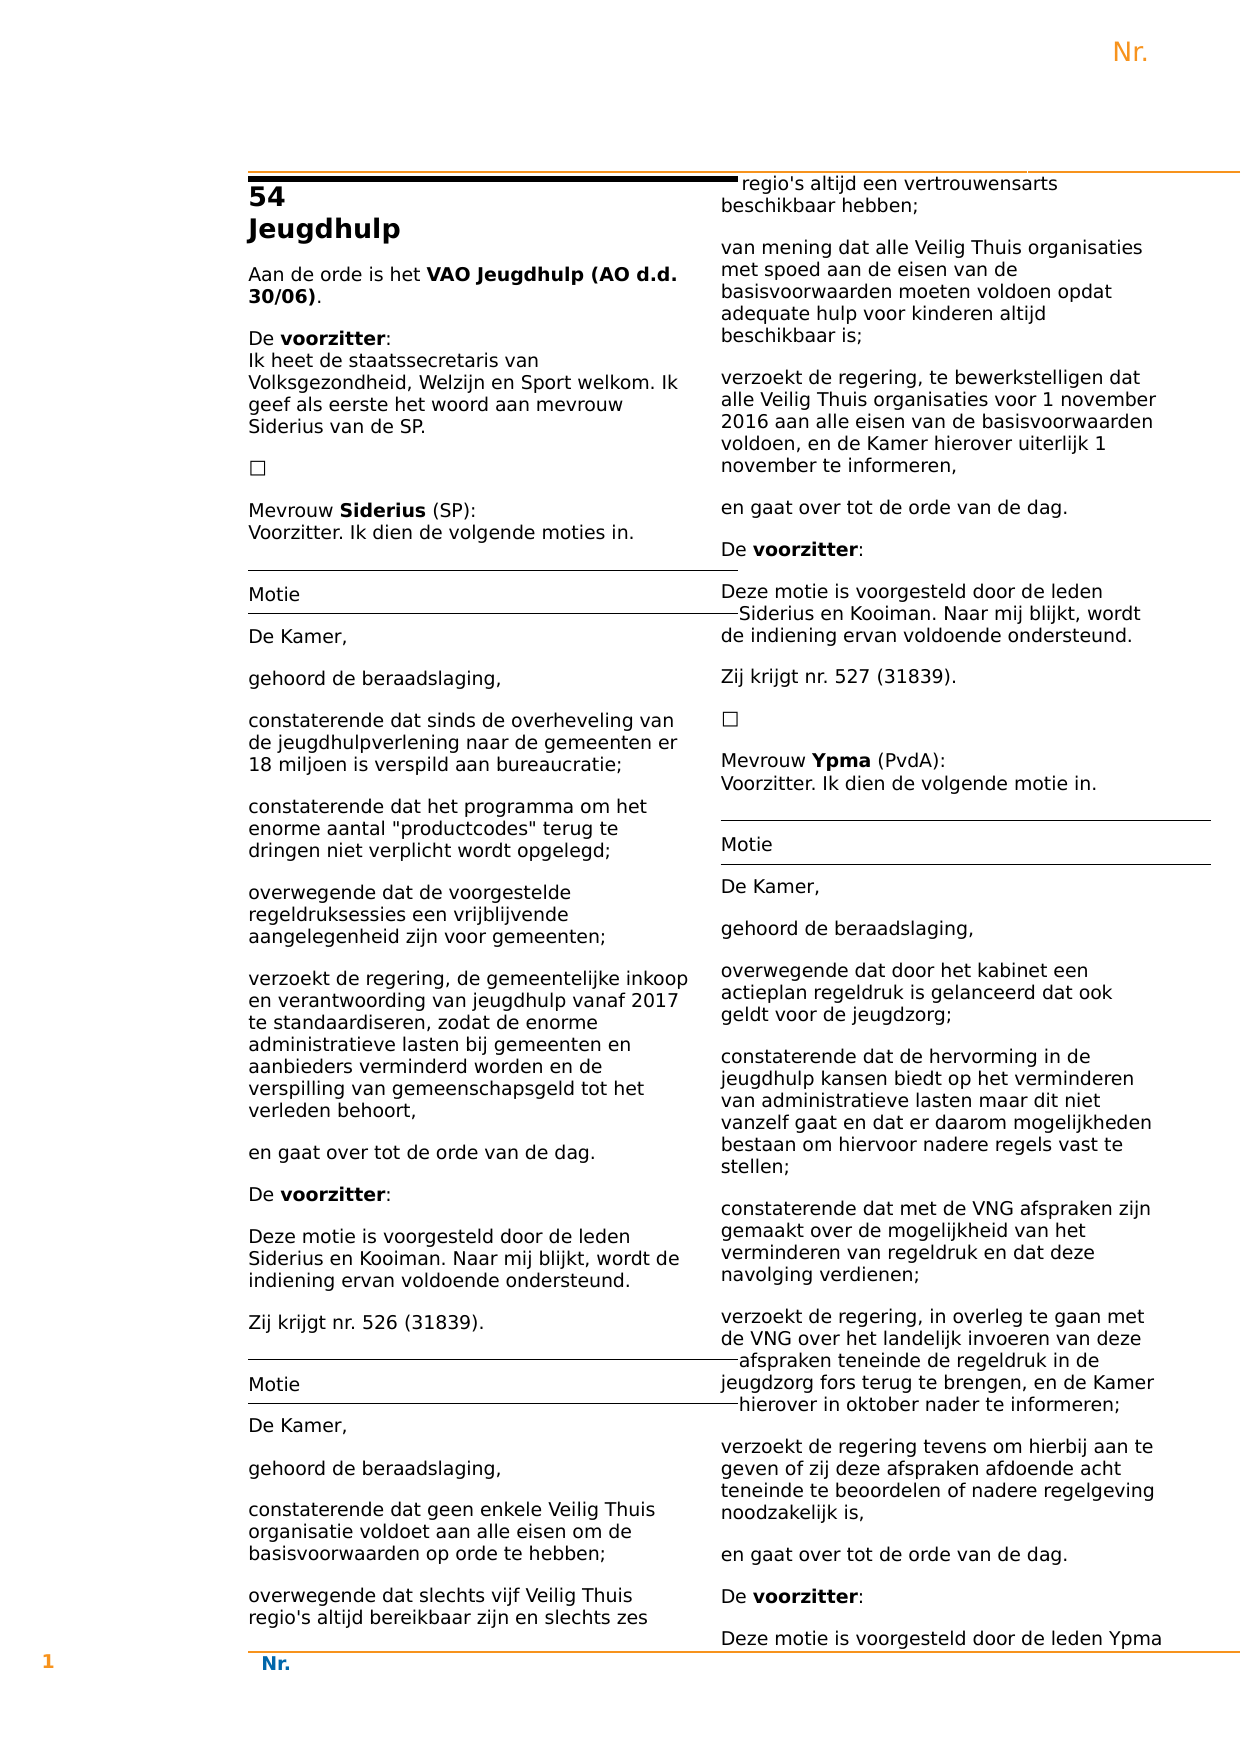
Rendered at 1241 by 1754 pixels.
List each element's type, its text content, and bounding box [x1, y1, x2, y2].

text Voorzitter. Ik dien de volgende moties in. [248, 522, 691, 544]
text verzoekt de regering tevens om hierbij aan te geven of zij deze afspraken afdoende acht teneinde te beoordelen of nadere regelgeving noodzakelijk is, [721, 1436, 1163, 1524]
text constaterende dat met de VNG afspraken zijn gemaakt over de mogelijkheid van het verminderen van regeldruk en dat deze navolging verdienen; [721, 1198, 1163, 1286]
text en gaat over tot de orde van de dag. [721, 1544, 1163, 1566]
text De Kamer, [248, 1415, 691, 1437]
text De Kamer, [248, 626, 691, 648]
text Motie [248, 584, 691, 606]
title 54 Jeugdhulp [248, 182, 691, 244]
text De Kamer, [721, 876, 1163, 898]
text Motie [721, 834, 1163, 856]
text De voorzitter: [248, 1184, 691, 1206]
text Zij krijgt nr. 526 (31839). [248, 1312, 691, 1333]
text verzoekt de regering, de gemeentelijke inkoop en verantwoording van jeugdhulp vanaf 2017 te standaardiseren, zodat de enorme administratieve lasten bij gemeenten en aanbieders verminderd worden en de verspilling van gemeenschapsgeld tot het verleden behoort, [248, 968, 691, 1122]
text De voorzitter: [721, 1586, 1163, 1608]
text Motie [248, 1373, 691, 1395]
text en gaat over tot de orde van de dag. [248, 1142, 691, 1164]
text ⬜ [248, 458, 691, 480]
text Deze motie is voorgesteld door de leden Siderius en Kooiman. Naar mij blijkt, wordt de indiening ervan voldoende ondersteund. [248, 1226, 691, 1292]
text Deze motie is voorgesteld door de leden Siderius en Kooiman. Naar mij blijkt, wordt de indiening ervan voldoende ondersteund. [721, 581, 1163, 646]
text van mening dat alle Veilig Thuis organisaties met spoed aan de eisen van de basisvoorwaarden moeten voldoen opdat adequate hulp voor kinderen altijd beschikbaar is; [721, 237, 1163, 347]
text De voorzitter: [721, 538, 1163, 561]
text verzoekt de regering, te bewerkstelligen dat alle Veilig Thuis organisaties voor 1 november 2016 aan alle eisen van de basisvoorwaarden voldoen, en de Kamer hierover uiterlijk 1 november te informeren, [721, 367, 1163, 477]
text Aan de orde is het VAO Jeugdhulp (AO d.d. 30/06). [248, 264, 691, 308]
text en gaat over tot de orde van de dag. [721, 497, 1163, 518]
text Mevrouw Siderius (SP): [248, 500, 691, 522]
text ⬜ [721, 708, 1163, 730]
text constaterende dat geen enkele Veilig Thuis organisatie voldoet aan alle eisen om de basisvoorwaarden op orde te hebben; [248, 1499, 691, 1565]
text regio's altijd een vertrouwensarts beschikbaar hebben; [721, 173, 1163, 217]
text Voorzitter. Ik dien de volgende motie in. [721, 772, 1163, 794]
text overwegende dat slechts vijf Veilig Thuis regio's altijd bereikbaar zijn en slechts zes [248, 1585, 691, 1629]
text Mevrouw Ypma (PvdA): [721, 750, 1163, 772]
text Deze motie is voorgesteld door de leden Ypma [721, 1628, 1163, 1650]
text De voorzitter: [248, 328, 691, 350]
text gehoord de beraadslaging, [248, 1457, 691, 1479]
text constaterende dat de hervorming in de jeugdhulp kansen biedt op het verminderen van administratieve lasten maar dit niet vanzelf gaat en dat er daarom mogelijkheden bestaan om hiervoor nadere regels vast te stellen; [721, 1046, 1163, 1178]
text overwegende dat door het kabinet een actieplan regeldruk is gelanceerd dat ook geldt voor de jeugdzorg; [721, 960, 1163, 1026]
text overwegende dat de voorgestelde regeldruksessies een vrijblijvende aangelegenheid zijn voor gemeenten; [248, 882, 691, 948]
text gehoord de beraadslaging, [248, 668, 691, 690]
text gehoord de beraadslaging, [721, 918, 1163, 940]
text constaterende dat sinds de overheveling van de jeugdhulpverlening naar de gemeenten er 18 miljoen is verspild aan bureaucratie; [248, 710, 691, 776]
text constaterende dat het programma om het enorme aantal "productcodes" terug te dringen niet verplicht wordt opgelegd; [248, 796, 691, 862]
text verzoekt de regering, in overleg te gaan met de VNG over het landelijk invoeren van deze afspraken teneinde de regeldruk in de jeugdzorg fors terug te brengen, en de Kamer hierover in oktober nader te informeren; [721, 1306, 1163, 1416]
text Ik heet de staatssecretaris van Volksgezondheid, Welzijn en Sport welkom. Ik geef als eerste het woord aan mevrouw Siderius van de SP. [248, 350, 691, 438]
text Zij krijgt nr. 527 (31839). [721, 666, 1163, 688]
